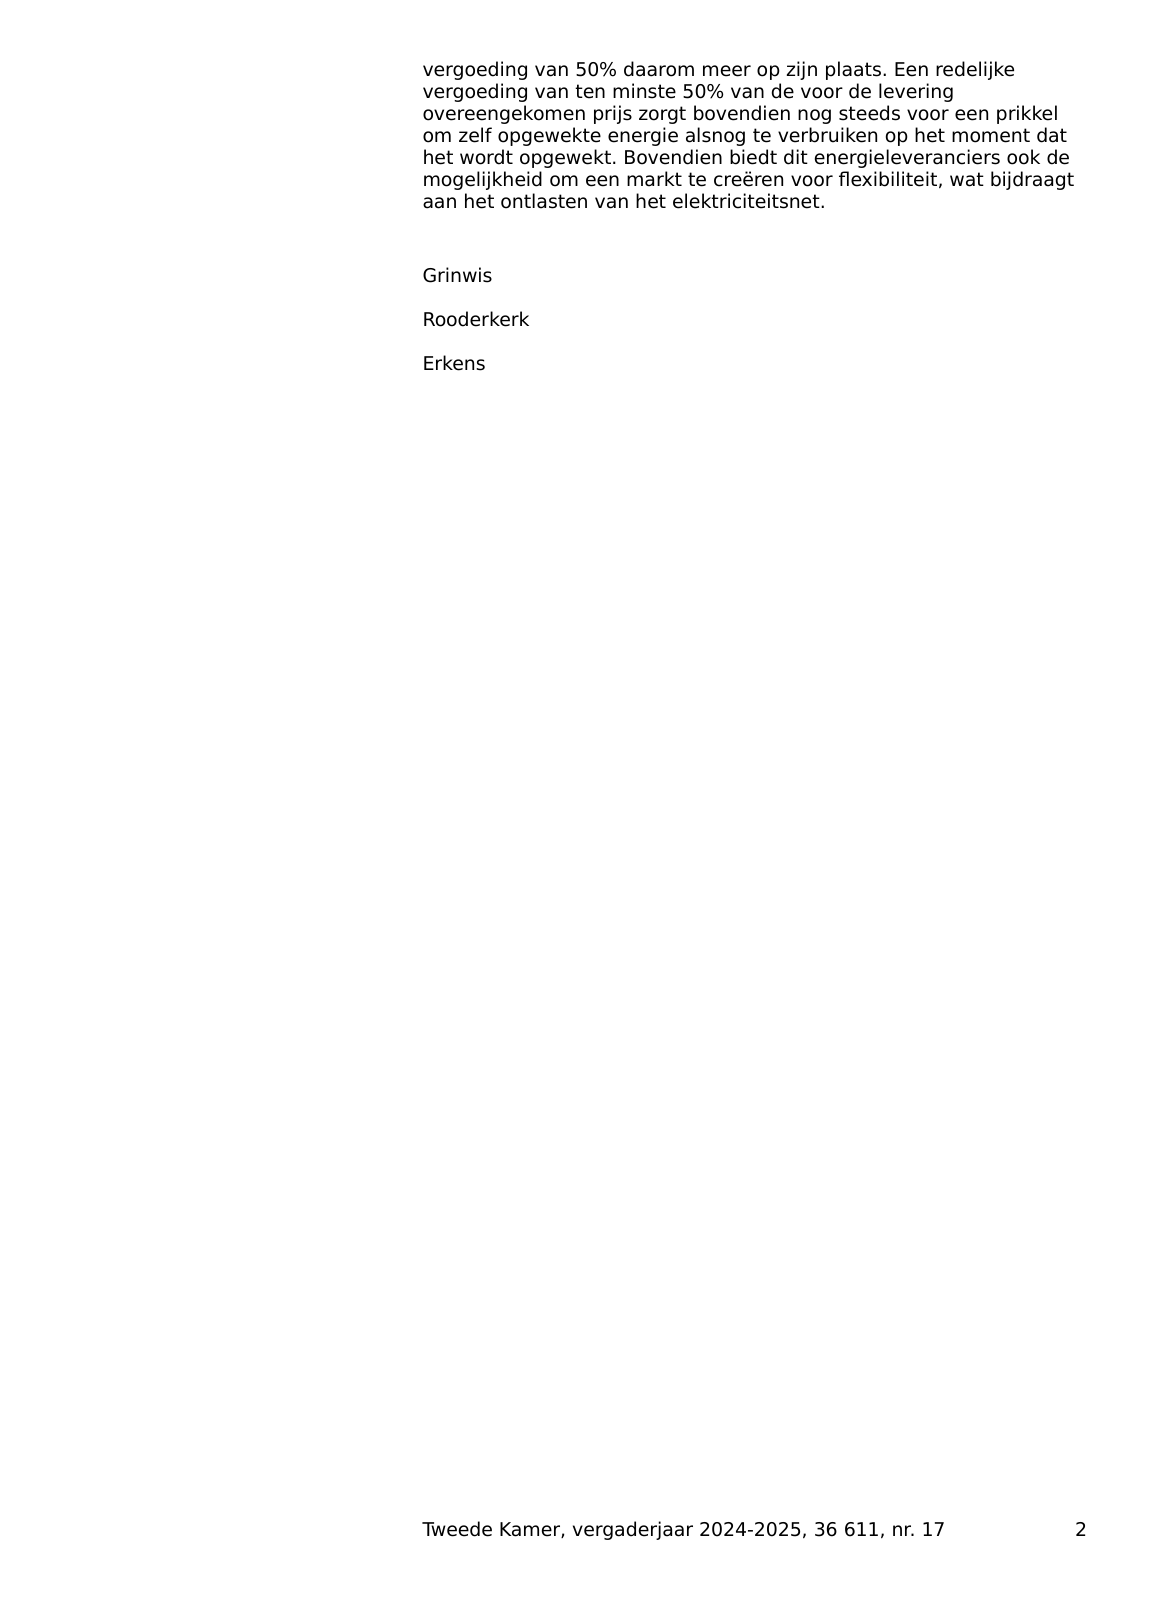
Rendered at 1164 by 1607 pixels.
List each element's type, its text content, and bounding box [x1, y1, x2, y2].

text vergoeding van 50% daarom meer op zijn plaats. Een redelijke vergoeding van ten minste 50% van de voor de levering overeengekomen prijs zorgt bovendien nog steeds voor een prikkel om zelf opgewekte energie alsnog te verbruiken op het moment dat het wordt opgewekt. Bovendien biedt dit energieleveranciers ook de mogelijkheid om een markt te creëren voor flexibiliteit, wat bijdraagt aan het ontlasten van het elektriciteitsnet. [422, 59, 1087, 213]
text Grinwis Rooderkerk Erkens [422, 243, 1087, 375]
